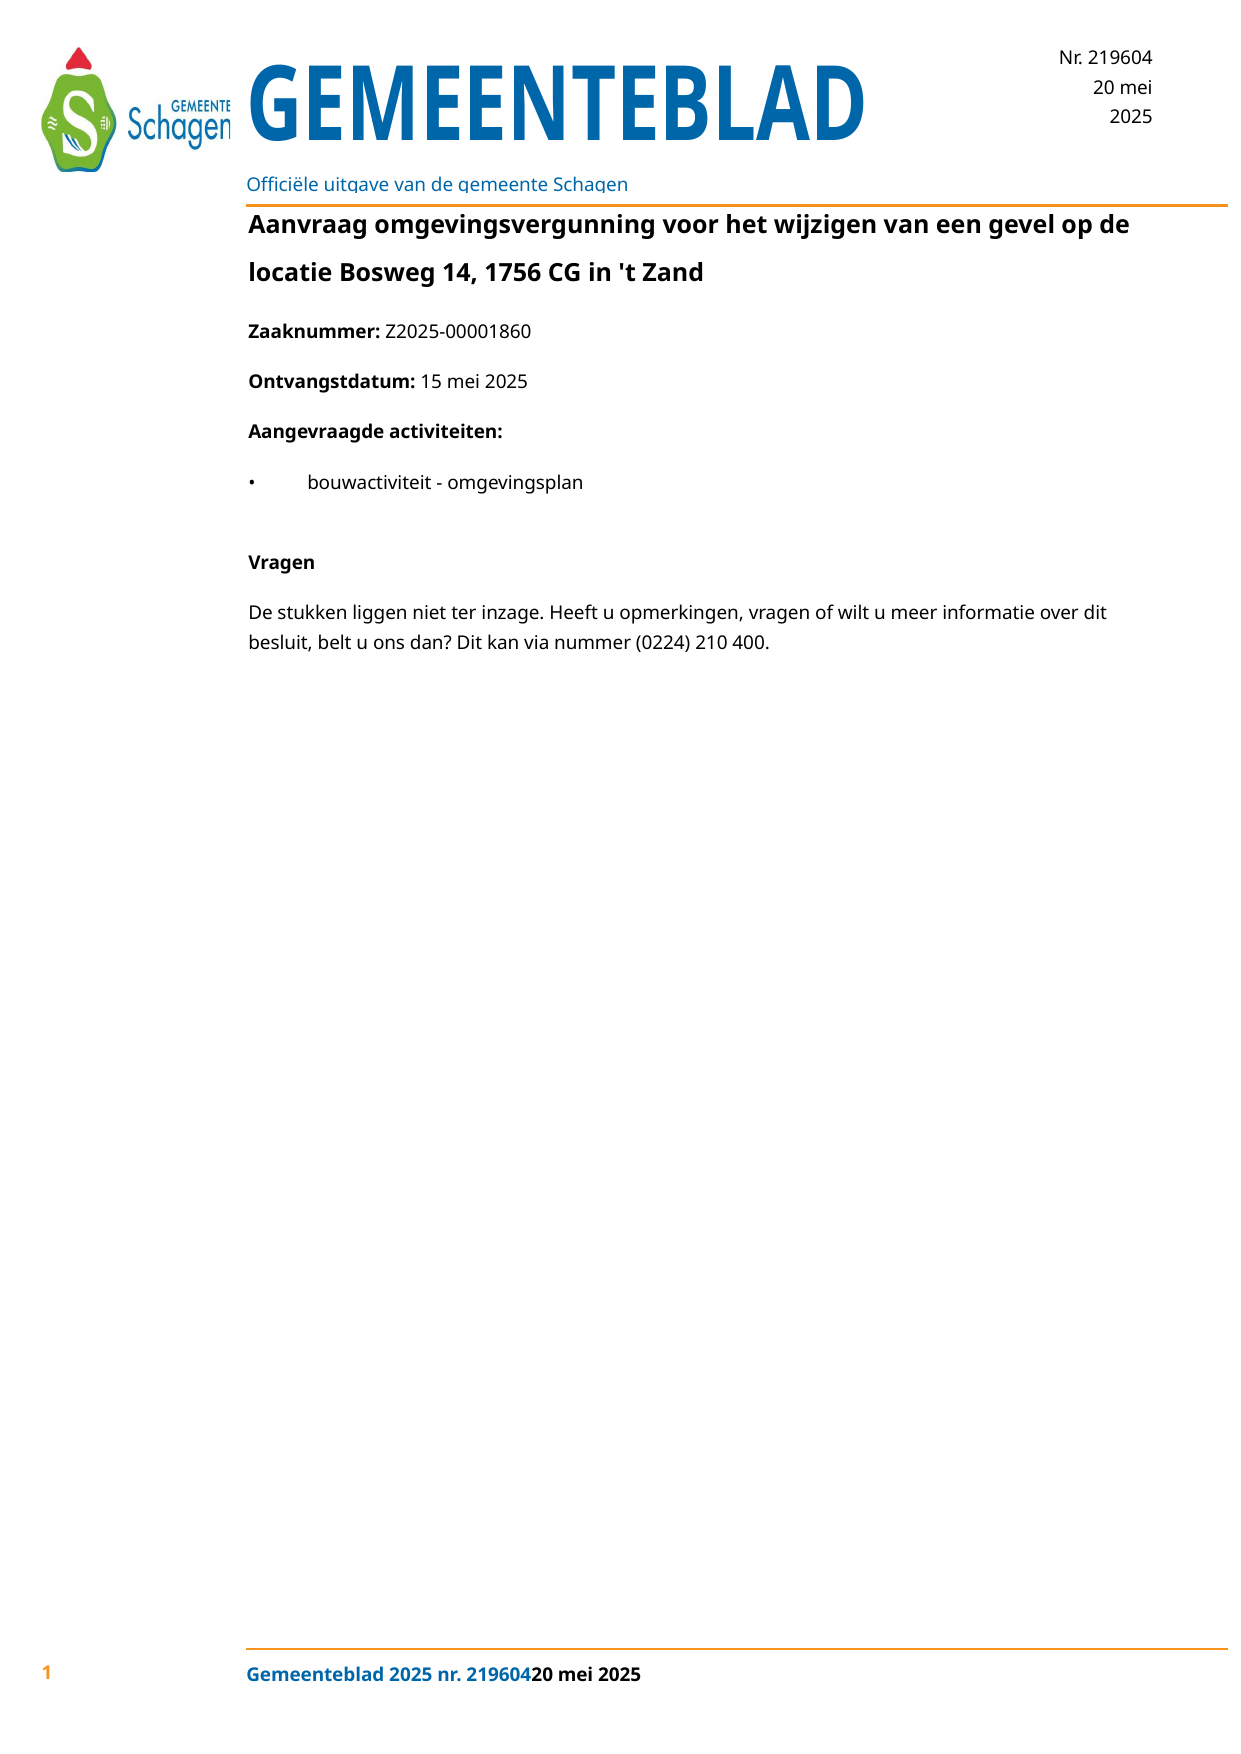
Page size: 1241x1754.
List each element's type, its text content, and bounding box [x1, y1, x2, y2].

text Aanvraag omgevingsvergunning voor het wijzigen van een gevel op de locatie Bosweg 14, 1756 CG in 't Zand [248, 207, 1152, 288]
text De stukken liggen niet ter inzage. Heeft u opmerkingen, vragen of wilt u meer informatie over dit besluit, belt u ons dan? Dit kan via nummer (0224) 210 400. [248, 599, 1152, 655]
picture [41, 47, 231, 172]
text Vragen [248, 549, 1152, 575]
list bouwactiviteit - omgevingsplan [248, 469, 1152, 495]
text Aangevraagde activiteiten: [248, 419, 1152, 444]
text Ontvangstdatum: 15 mei 2025 [248, 368, 1152, 394]
text Zaaknummer: Z2025-00001860 [248, 318, 1152, 344]
